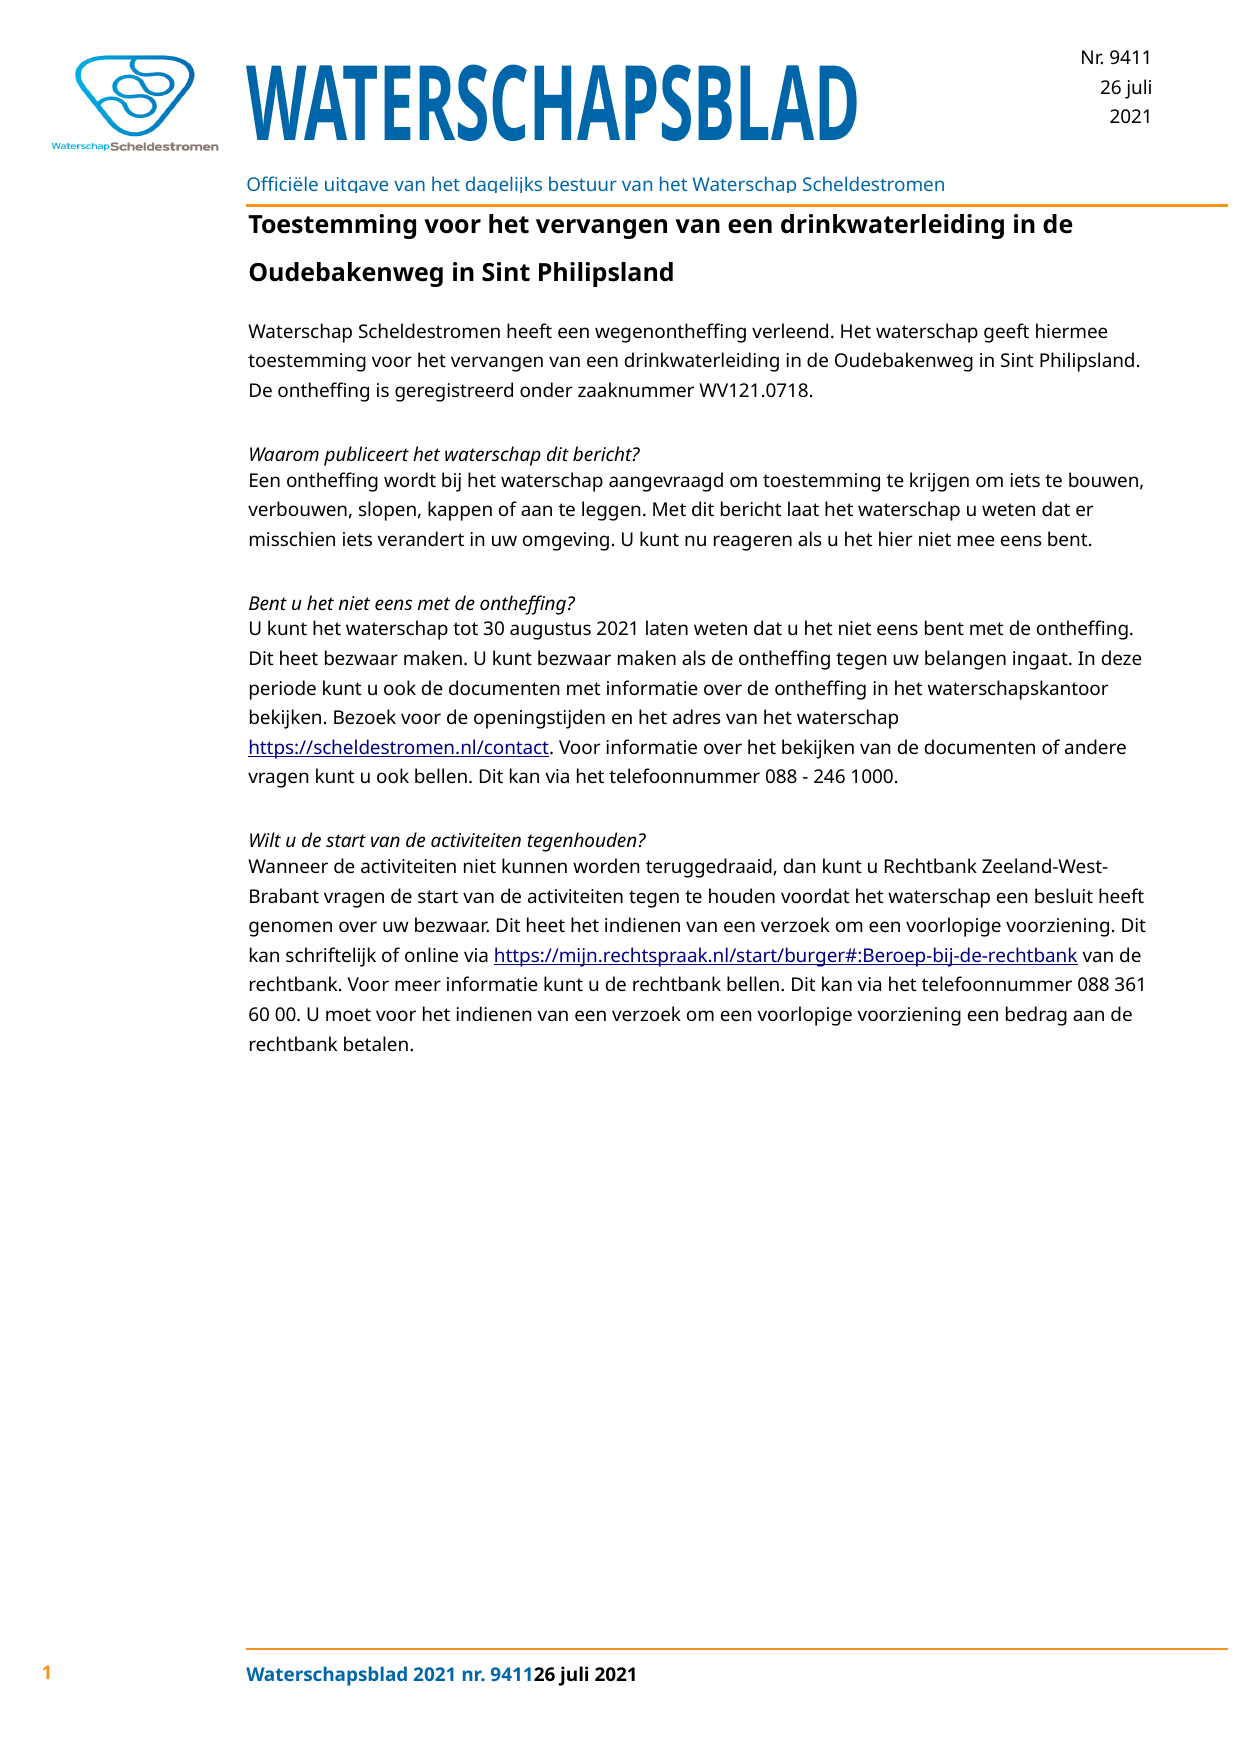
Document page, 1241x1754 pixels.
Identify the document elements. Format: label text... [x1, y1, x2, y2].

text Bent u het niet eens met de ontheffing? [248, 590, 1152, 616]
text Wanneer de activiteiten niet kunnen worden teruggedraaid, dan kunt u Rechtbank Zeeland-West-Brabant vragen de start van de activiteiten tegen te houden voordat het waterschap een besluit heeft genomen over uw bezwaar. Dit heet het indienen van een verzoek om een voorlopige voorziening. Dit kan schriftelijk of online via https://mijn.rechtspraak.nl/start/burger#:Beroep-bij-de-rechtbank van de rechtbank. Voor meer informatie kunt u de rechtbank bellen. Dit kan via het telefoonnummer 088 361 60 00. U moet voor het indienen van een verzoek om een voorlopige voorziening een bedrag aan de rechtbank betalen. [248, 853, 1152, 1056]
text Wilt u de start van de activiteiten tegenhouden? [248, 827, 1152, 853]
text Waterschap Scheldestromen heeft een wegenontheffing verleend. Het waterschap geeft hiermee toestemming voor het vervangen van een drinkwaterleiding in de Oudebakenweg in Sint Philipsland. De ontheffing is geregistreerd onder zaaknummer WV121.0718. [248, 318, 1152, 403]
text Een ontheffing wordt bij het waterschap aangevraagd om toestemming te krijgen om iets te bouwen, verbouwen, slopen, kappen of aan te leggen. Met dit bericht laat het waterschap u weten dat er misschien iets verandert in uw omgeving. U kunt nu reageren als u het hier niet mee eens bent. [248, 467, 1152, 552]
text Waarom publiceert het waterschap dit bericht? [248, 441, 1152, 467]
text U kunt het waterschap tot 30 augustus 2021 laten weten dat u het niet eens bent met de ontheffing. Dit heet bezwaar maken. U kunt bezwaar maken als de ontheffing tegen uw belangen ingaat. In deze periode kunt u ook de documenten met informatie over de ontheffing in het waterschapskantoor bekijken. Bezoek voor de openingstijden en het adres van het waterschap https://scheldestromen.nl/contact. Voor informatie over het bekijken van de documenten of andere vragen kunt u ook bellen. Dit kan via het telefoonnummer 088 - 246 1000. [248, 616, 1152, 789]
text Toestemming voor het vervangen van een drinkwaterleiding in de Oudebakenweg in Sint Philipsland [248, 207, 1152, 288]
picture [41, 47, 231, 172]
